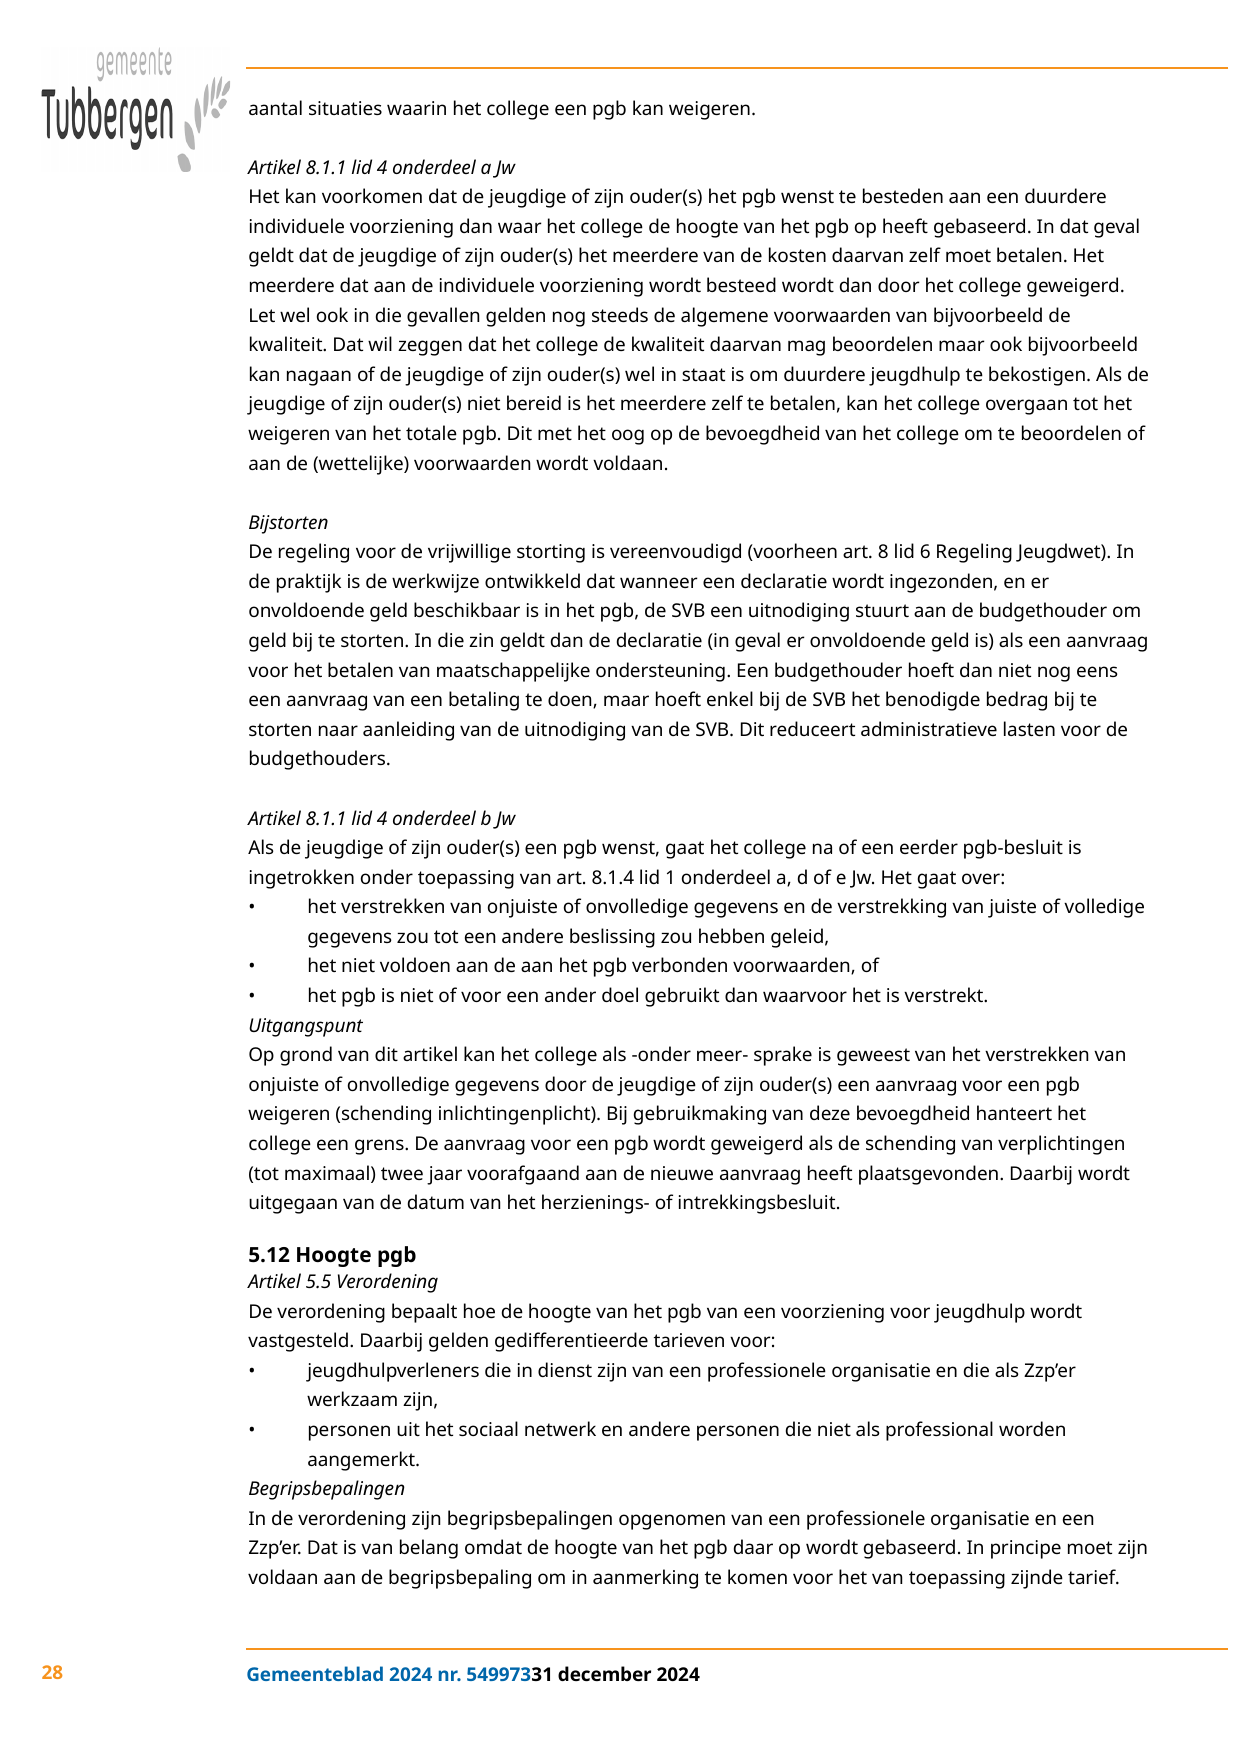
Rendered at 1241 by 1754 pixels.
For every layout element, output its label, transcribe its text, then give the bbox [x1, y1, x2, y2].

text De regeling voor de vrijwillige storting is vereenvoudigd (voorheen art. 8 lid 6 Regeling Jeugdwet). In de praktijk is de werkwijze ontwikkeld dat wanneer een declaratie wordt ingezonden, en er onvoldoende geld beschikbaar is in het pgb, de SVB een uitnodiging stuurt aan de budgethouder om geld bij te storten. In die zin geldt dan de declaratie (in geval er onvoldoende geld is) als een aanvraag voor het betalen van maatschappelijke ondersteuning. Een budgethouder hoeft dan niet nog eens een aanvraag van een betaling te doen, maar hoeft enkel bij de SVB het benodigde bedrag bij te storten naar aanleiding van de uitnodiging van de SVB. Dit reduceert administratieve lasten voor de budgethouders. [248, 538, 1152, 771]
text In de verordening zijn begripsbepalingen opgenomen van een professionele organisatie en een Zzp’er. Dat is van belang omdat de hoogte van het pgb daar op wordt gebaseerd. In principe moet zijn voldaan aan de begripsbepaling om in aanmerking te komen voor het van toepassing zijnde tarief. [248, 1505, 1152, 1590]
text Artikel 5.5 Verordening [248, 1268, 1152, 1294]
text De verordening bepaalt hoe de hoogte van het pgb van een voorziening voor jeugdhulp wordt vastgesteld. Daarbij gelden gedifferentieerde tarieven voor: [248, 1298, 1152, 1353]
text Uitgangspunt [248, 1012, 1152, 1038]
picture [41, 47, 231, 172]
list personen uit het sociaal netwerk en andere personen die niet als professional worden aangemerkt. [248, 1416, 1152, 1471]
text Als de jeugdige of zijn ouder(s) een pgb wenst, gaat het college na of een eerder pgb-besluit is ingetrokken onder toepassing van art. 8.1.4 lid 1 onderdeel a, d of e Jw. Het gaat over: [248, 834, 1152, 890]
list het verstrekken van onjuiste of onvolledige gegevens en de verstrekking van juiste of volledige gegevens zou tot een andere beslissing zou hebben geleid, [248, 893, 1152, 949]
text Artikel 8.1.1 lid 4 onderdeel a Jw [248, 154, 1152, 180]
text Begripsbepalingen [248, 1475, 1152, 1501]
list het pgb is niet of voor een ander doel gebruikt dan waarvoor het is verstrekt. [248, 982, 1152, 1008]
list het niet voldoen aan de aan het pgb verbonden voorwaarden, of [248, 953, 1152, 978]
text 5.12 Hoogte pgb [248, 1240, 1152, 1268]
list jeugdhulpverleners die in dienst zijn van een professionele organisatie en die als Zzp’er werkzaam zijn, [248, 1357, 1152, 1412]
text Bijstorten [248, 509, 1152, 535]
text Artikel 8.1.1 lid 4 onderdeel b Jw [248, 805, 1152, 831]
text Op grond van dit artikel kan het college als -onder meer- sprake is geweest van het verstrekken van onjuiste of onvolledige gegevens door de jeugdige of zijn ouder(s) een aanvraag voor een pgb weigeren (schending inlichtingenplicht). Bij gebruikmaking van deze bevoegdheid hanteert het college een grens. De aanvraag voor een pgb wordt geweigerd als de schending van verplichtingen (tot maximaal) twee jaar voorafgaand aan de nieuwe aanvraag heeft plaatsgevonden. Daarbij wordt uitgegaan van de datum van het herzienings- of intrekkingsbesluit. [248, 1041, 1152, 1215]
text aantal situaties waarin het college een pgb kan weigeren. [248, 95, 1152, 121]
text Het kan voorkomen dat de jeugdige of zijn ouder(s) het pgb wenst te besteden aan een duurdere individuele voorziening dan waar het college de hoogte van het pgb op heeft gebaseerd. In dat geval geldt dat de jeugdige of zijn ouder(s) het meerdere van de kosten daarvan zelf moet betalen. Het meerdere dat aan de individuele voorziening wordt besteed wordt dan door het college geweigerd. Let wel ook in die gevallen gelden nog steeds de algemene voorwaarden van bijvoorbeeld de kwaliteit. Dat wil zeggen dat het college de kwaliteit daarvan mag beoordelen maar ook bijvoorbeeld kan nagaan of de jeugdige of zijn ouder(s) wel in staat is om duurdere jeugdhulp te bekostigen. Als de jeugdige of zijn ouder(s) niet bereid is het meerdere zelf te betalen, kan het college overgaan tot het weigeren van het totale pgb. Dit met het oog op de bevoegdheid van het college om te beoordelen of aan de (wettelijke) voorwaarden wordt voldaan. [248, 183, 1152, 476]
